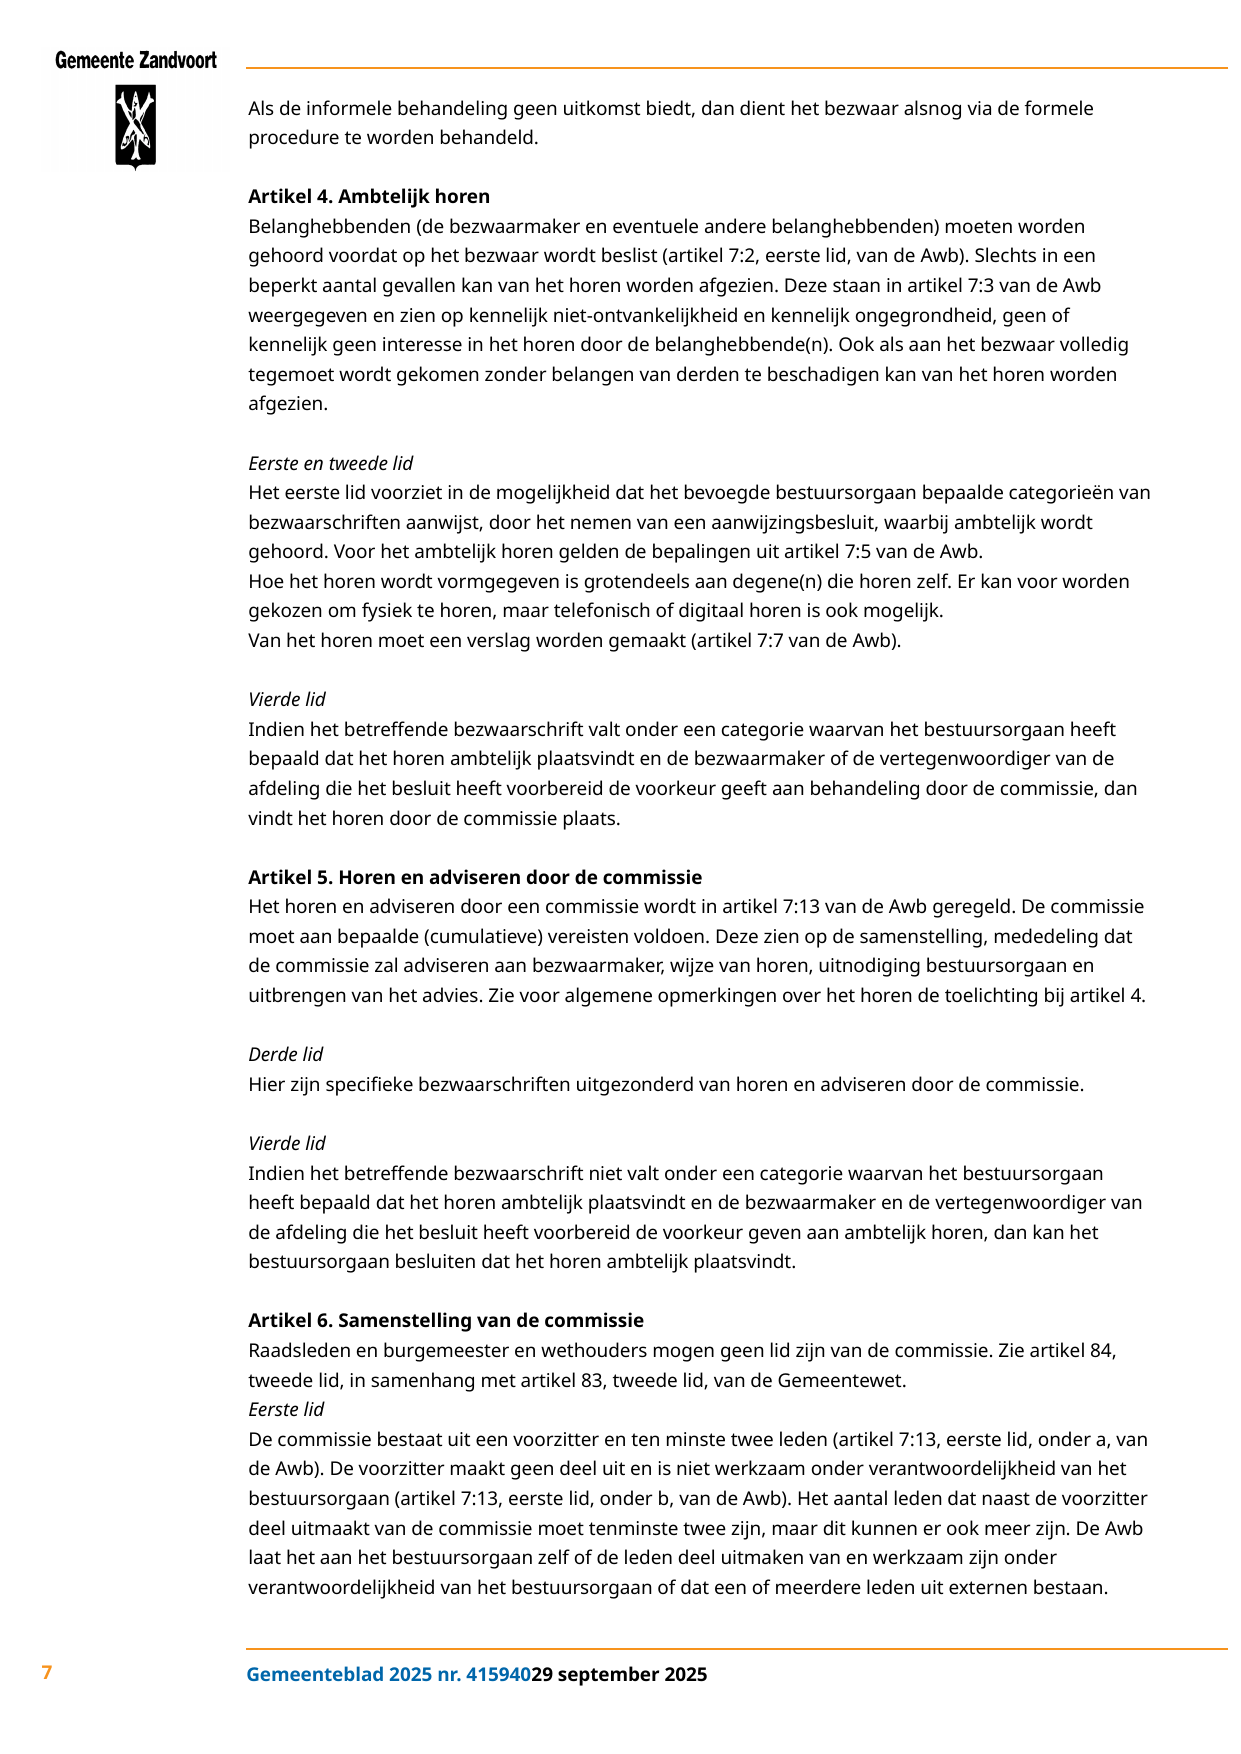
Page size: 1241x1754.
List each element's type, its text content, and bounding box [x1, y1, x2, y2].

text Artikel 5. Horen en adviseren door de commissie [248, 864, 1152, 890]
text Hoe het horen wordt vormgegeven is grotendeels aan degene(n) die horen zelf. Er kan voor worden gekozen om fysiek te horen, maar telefonisch of digitaal horen is ook mogelijk. [248, 568, 1152, 623]
picture [41, 47, 231, 172]
text Eerste lid [248, 1396, 1152, 1422]
text Eerste en tweede lid [248, 450, 1152, 476]
text Indien het betreffende bezwaarschrift niet valt onder een categorie waarvan het bestuursorgaan heeft bepaald dat het horen ambtelijk plaatsvindt en de bezwaarmaker en de vertegenwoordiger van de afdeling die het besluit heeft voorbereid de voorkeur geven aan ambtelijk horen, dan kan het bestuursorgaan besluiten dat het horen ambtelijk plaatsvindt. [248, 1160, 1152, 1274]
text Vierde lid [248, 686, 1152, 712]
text Vierde lid [248, 1130, 1152, 1156]
text Van het horen moet een verslag worden gemaakt (artikel 7:7 van de Awb). [248, 627, 1152, 653]
text Het eerste lid voorziet in de mogelijkheid dat het bevoegde bestuursorgaan bepaalde categorieën van bezwaarschriften aanwijst, door het nemen van een aanwijzingsbesluit, waarbij ambtelijk wordt gehoord. Voor het ambtelijk horen gelden de bepalingen uit artikel 7:5 van de Awb. [248, 479, 1152, 564]
text Hier zijn specifieke bezwaarschriften uitgezonderd van horen en adviseren door de commissie. [248, 1071, 1152, 1097]
text Artikel 6. Samenstelling van de commissie [248, 1308, 1152, 1333]
text Belanghebbenden (de bezwaarmaker en eventuele andere belanghebbenden) moeten worden gehoord voordat op het bezwaar wordt beslist (artikel 7:2, eerste lid, van de Awb). Slechts in een beperkt aantal gevallen kan van het horen worden afgezien. Deze staan in artikel 7:3 van de Awb weergegeven en zien op kennelijk niet-ontvankelijkheid en kennelijk ongegrondheid, geen of kennelijk geen interesse in het horen door de belanghebbende(n). Ook als aan het bezwaar volledig tegemoet wordt gekomen zonder belangen van derden te beschadigen kan van het horen worden afgezien. [248, 213, 1152, 416]
text Het horen en adviseren door een commissie wordt in artikel 7:13 van de Awb geregeld. De commissie moet aan bepaalde (cumulatieve) vereisten voldoen. Deze zien op de samenstelling, mededeling dat de commissie zal adviseren aan bezwaarmaker, wijze van horen, uitnodiging bestuursorgaan en uitbrengen van het advies. Zie voor algemene opmerkingen over het horen de toelichting bij artikel 4. [248, 893, 1152, 1008]
text Artikel 4. Ambtelijk horen [248, 183, 1152, 209]
text De commissie bestaat uit een voorzitter en ten minste twee leden (artikel 7:13, eerste lid, onder a, van de Awb). De voorzitter maakt geen deel uit en is niet werkzaam onder verantwoordelijkheid van het bestuursorgaan (artikel 7:13, eerste lid, onder b, van de Awb). Het aantal leden dat naast de voorzitter deel uitmaakt van de commissie moet tenminste twee zijn, maar dit kunnen er ook meer zijn. De Awb laat het aan het bestuursorgaan zelf of de leden deel uitmaken van en werkzaam zijn onder verantwoordelijkheid van het bestuursorgaan of dat een of meerdere leden uit externen bestaan. [248, 1426, 1152, 1600]
text Derde lid [248, 1041, 1152, 1067]
text Als de informele behandeling geen uitkomst biedt, dan dient het bezwaar alsnog via de formele procedure te worden behandeld. [248, 95, 1152, 150]
text Raadsleden en burgemeester en wethouders mogen geen lid zijn van de commissie. Zie artikel 84, tweede lid, in samenhang met artikel 83, tweede lid, van de Gemeentewet. [248, 1337, 1152, 1393]
text Indien het betreffende bezwaarschrift valt onder een categorie waarvan het bestuursorgaan heeft bepaald dat het horen ambtelijk plaatsvindt en de bezwaarmaker of de vertegenwoordiger van de afdeling die het besluit heeft voorbereid de voorkeur geeft aan behandeling door de commissie, dan vindt het horen door de commissie plaats. [248, 716, 1152, 831]
